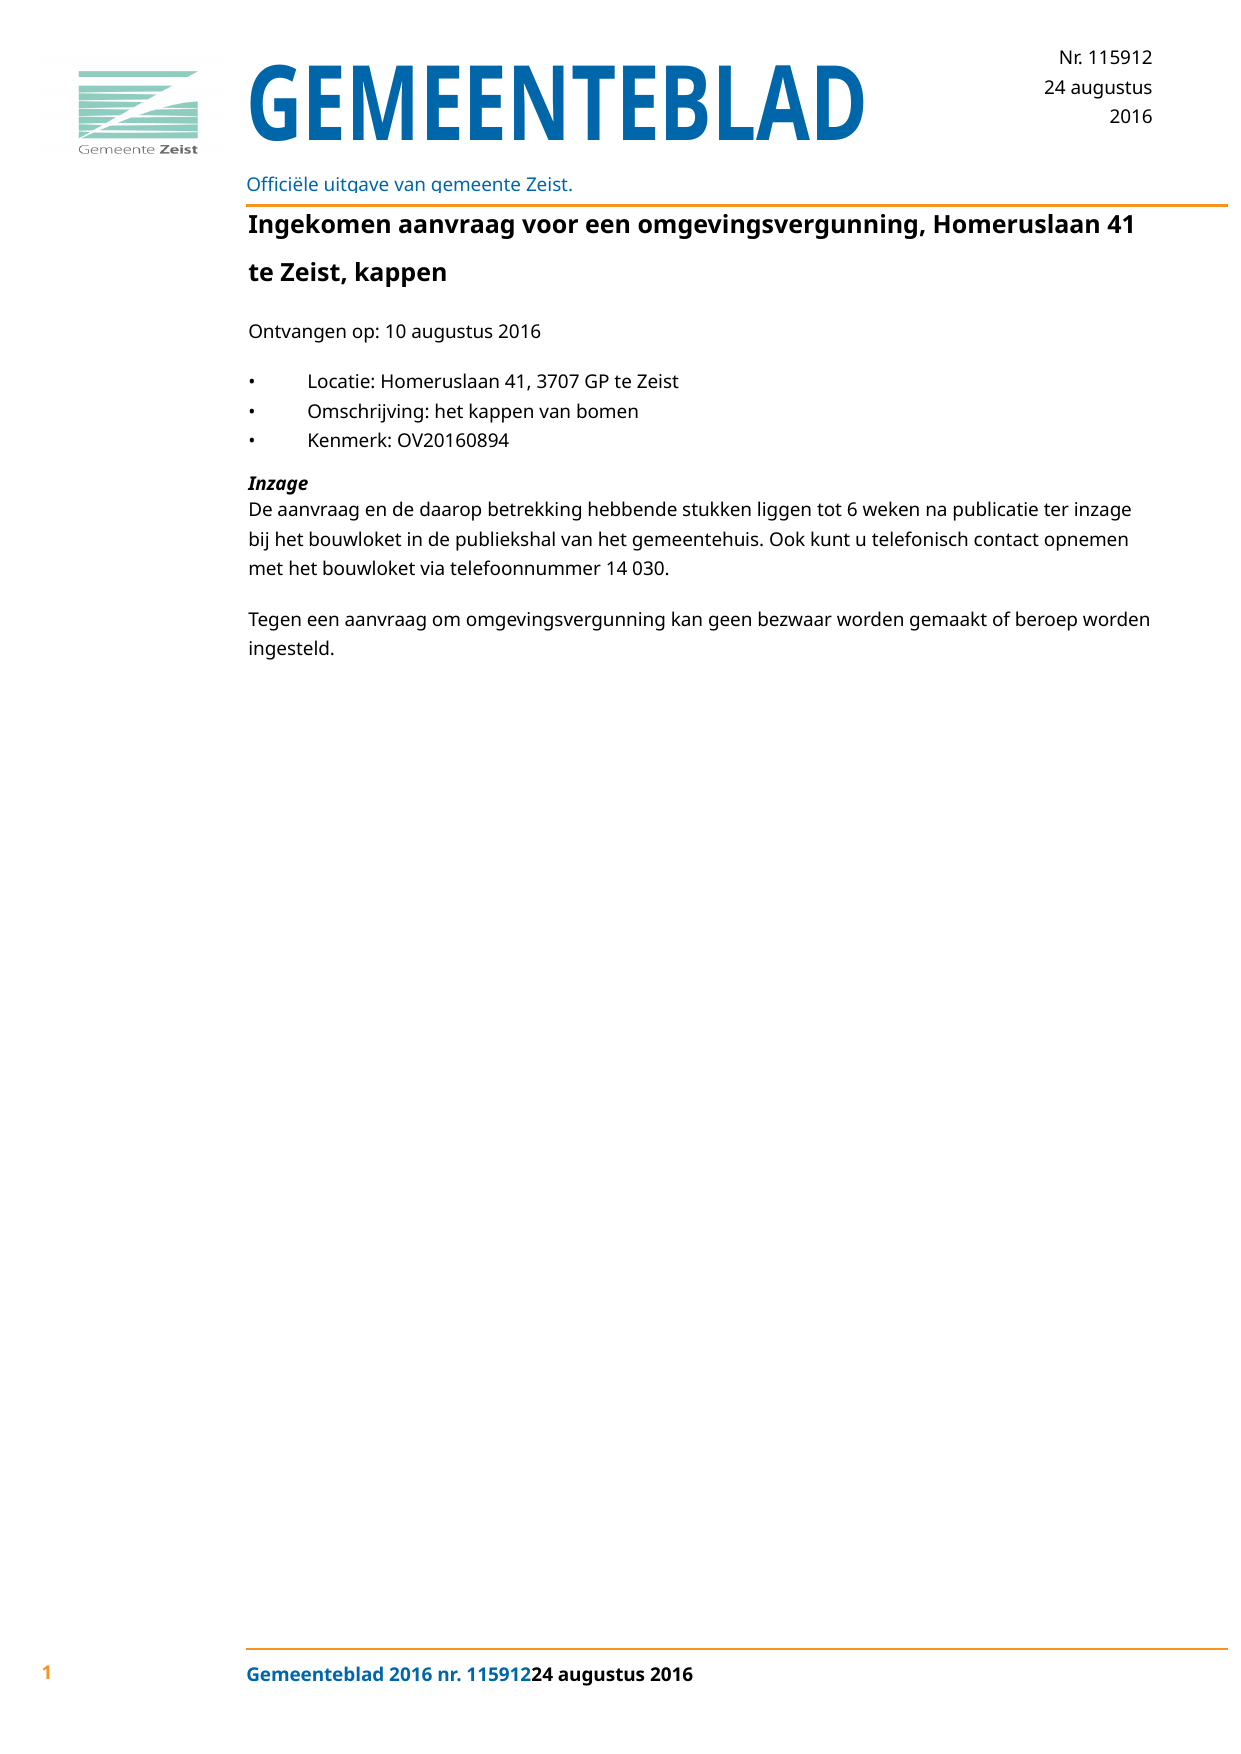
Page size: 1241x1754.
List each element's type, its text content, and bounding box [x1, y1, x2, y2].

list Locatie: Homeruslaan 41, 3707 GP te Zeist [248, 368, 1152, 394]
picture [41, 47, 231, 172]
text De aanvraag en de daarop betrekking hebbende stukken liggen tot 6 weken na publicatie ter inzage bij het bouwloket in de publiekshal van het gemeentehuis. Ook kunt u telefonisch contact opnemen met het bouwloket via telefoonnummer 14 030. [248, 496, 1152, 581]
list Omschrijving: het kappen van bomen [248, 398, 1152, 424]
list Kenmerk: OV20160894 [248, 427, 1152, 453]
text Ingekomen aanvraag voor een omgevingsvergunning, Homeruslaan 41 te Zeist, kappen [248, 207, 1152, 288]
text Ontvangen op: 10 augustus 2016 [248, 318, 1152, 344]
text Inzage [248, 471, 1152, 496]
text Tegen een aanvraag om omgevingsvergunning kan geen bezwaar worden gemaakt of beroep worden ingesteld. [248, 606, 1152, 661]
